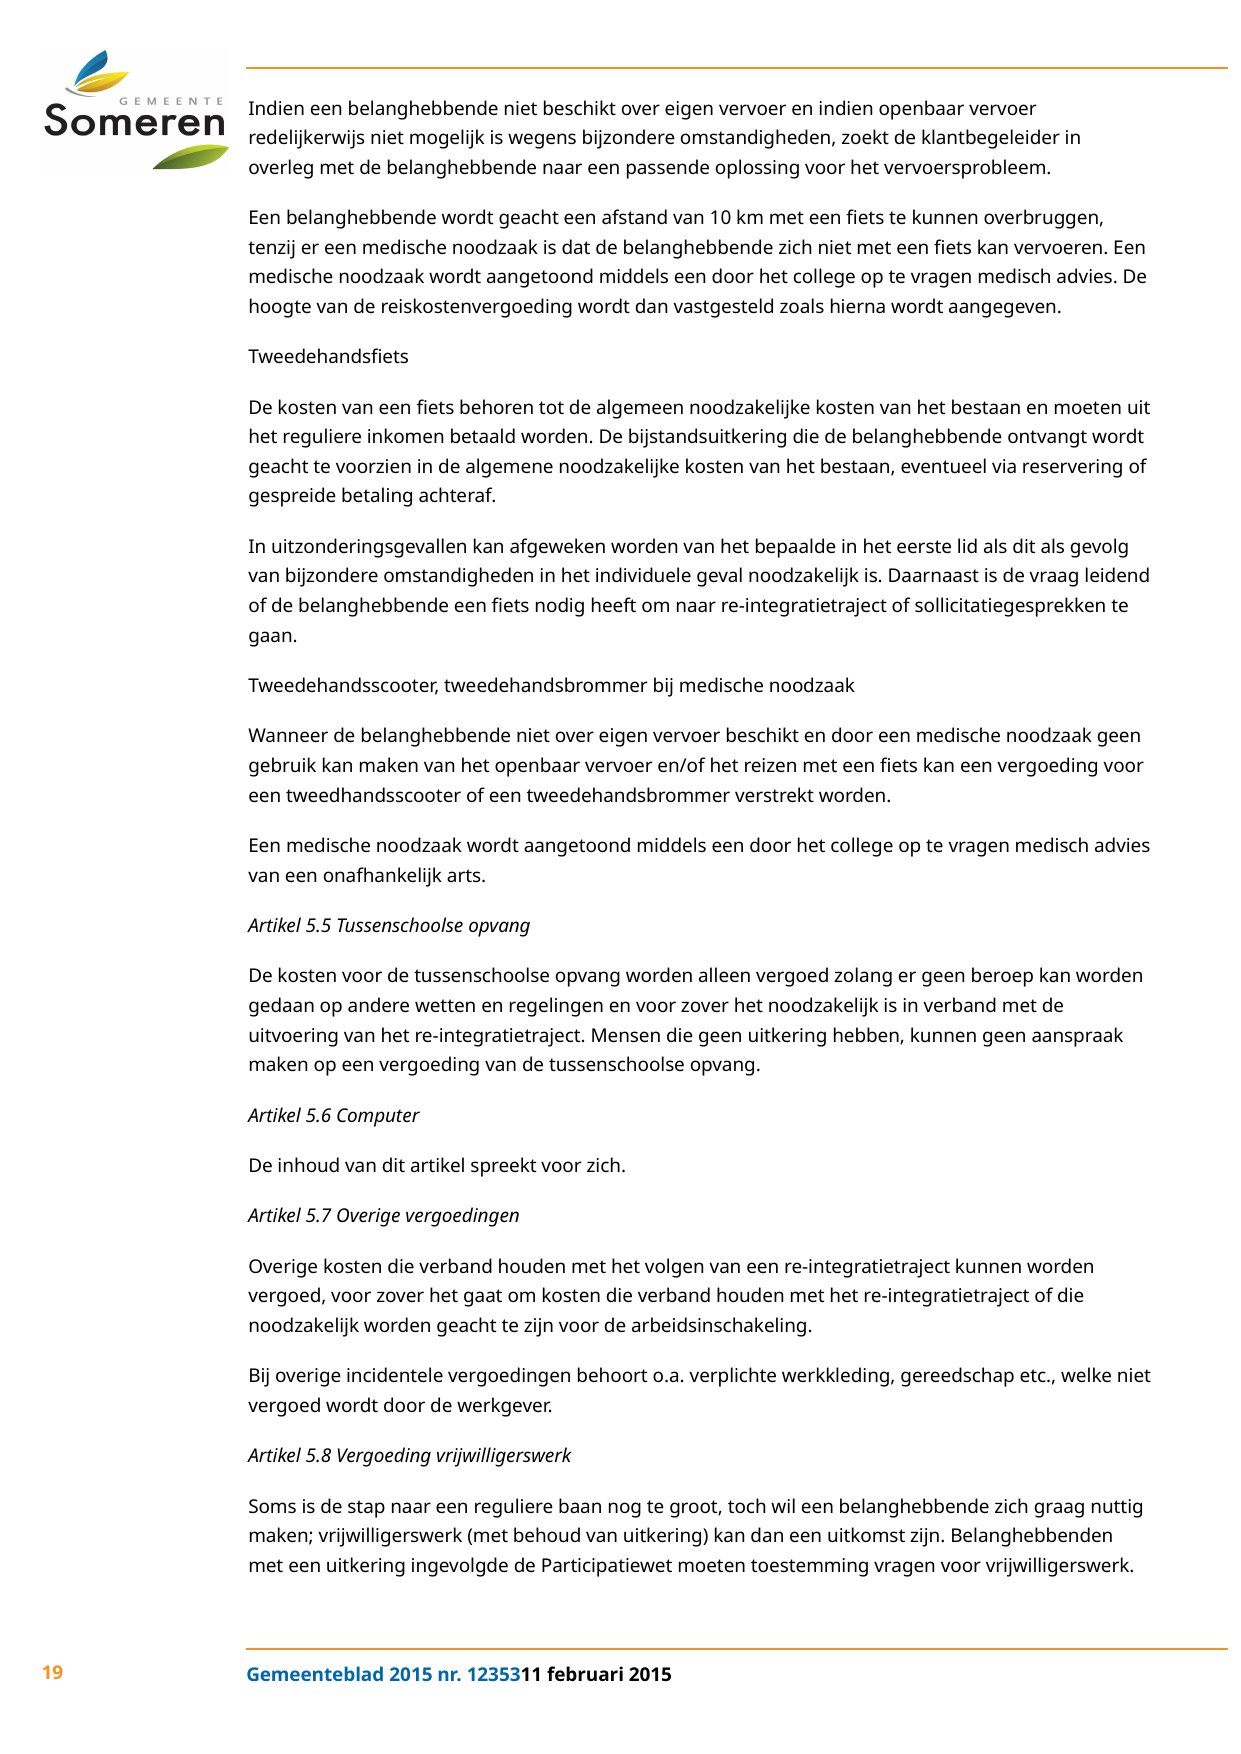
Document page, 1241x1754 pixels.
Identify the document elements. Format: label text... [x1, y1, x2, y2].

text Artikel 5.8 Vergoeding vrijwilligerswerk [248, 1443, 1152, 1468]
text Tweedehandsscooter, tweedehandsbrommer bij medische noodzaak [248, 672, 1152, 698]
text De inhoud van dit artikel spreekt voor zich. [248, 1152, 1152, 1178]
text Tweedehandsfiets [248, 343, 1152, 369]
text Bij overige incidentele vergoedingen behoort o.a. verplichte werkkleding, gereedschap etc., welke niet vergoed wordt door de werkgever. [248, 1363, 1152, 1418]
picture [41, 47, 231, 172]
text Overige kosten die verband houden met het volgen van een re-integratietraject kunnen worden vergoed, voor zover het gaat om kosten die verband houden met het re-integratietraject of die noodzakelijk worden geacht te zijn voor de arbeidsinschakeling. [248, 1253, 1152, 1338]
text Artikel 5.5 Tussenschoolse opvang [248, 912, 1152, 938]
text Artikel 5.6 Computer [248, 1102, 1152, 1128]
text Indien een belanghebbende niet beschikt over eigen vervoer en indien openbaar vervoer redelijkerwijs niet mogelijk is wegens bijzondere omstandigheden, zoekt de klantbegeleider in overleg met de belanghebbende naar een passende oplossing voor het vervoersprobleem. [248, 95, 1152, 180]
text Artikel 5.7 Overige vergoedingen [248, 1203, 1152, 1228]
text In uitzonderingsgevallen kan afgeweken worden van het bepaalde in het eerste lid als dit als gevolg van bijzondere omstandigheden in het individuele geval noodzakelijk is. Daarnaast is de vraag leidend of de belanghebbende een fiets nodig heeft om naar re-integratietraject of sollicitatiegesprekken te gaan. [248, 533, 1152, 648]
text Wanneer de belanghebbende niet over eigen vervoer beschikt en door een medische noodzaak geen gebruik kan maken van het openbaar vervoer en/of het reizen met een fiets kan een vergoeding voor een tweedhandsscooter of een tweedehandsbrommer verstrekt worden. [248, 723, 1152, 808]
text Een belanghebbende wordt geacht een afstand van 10 km met een fiets te kunnen overbruggen, tenzij er een medische noodzaak is dat de belanghebbende zich niet met een fiets kan vervoeren. Een medische noodzaak wordt aangetoond middels een door het college op te vragen medisch advies. De hoogte van de reiskostenvergoeding wordt dan vastgesteld zoals hierna wordt aangegeven. [248, 204, 1152, 319]
text Een medische noodzaak wordt aangetoond middels een door het college op te vragen medisch advies van een onafhankelijk arts. [248, 832, 1152, 888]
text De kosten van een fiets behoren tot de algemeen noodzakelijke kosten van het bestaan en moeten uit het reguliere inkomen betaald worden. De bijstandsuitkering die de belanghebbende ontvangt wordt geacht te voorzien in de algemene noodzakelijke kosten van het bestaan, eventueel via reservering of gespreide betaling achteraf. [248, 394, 1152, 508]
text Soms is de stap naar een reguliere baan nog te groot, toch wil een belanghebbende zich graag nuttig maken; vrijwilligerswerk (met behoud van uitkering) kan dan een uitkomst zijn. Belanghebbenden met een uitkering ingevolgde de Participatiewet moeten toestemming vragen voor vrijwilligerswerk. [248, 1493, 1152, 1578]
text De kosten voor de tussenschoolse opvang worden alleen vergoed zolang er geen beroep kan worden gedaan op andere wetten en regelingen en voor zover het noodzakelijk is in verband met de uitvoering van het re-integratietraject. Mensen die geen uitkering hebben, kunnen geen aanspraak maken op een vergoeding van de tussenschoolse opvang. [248, 963, 1152, 1077]
